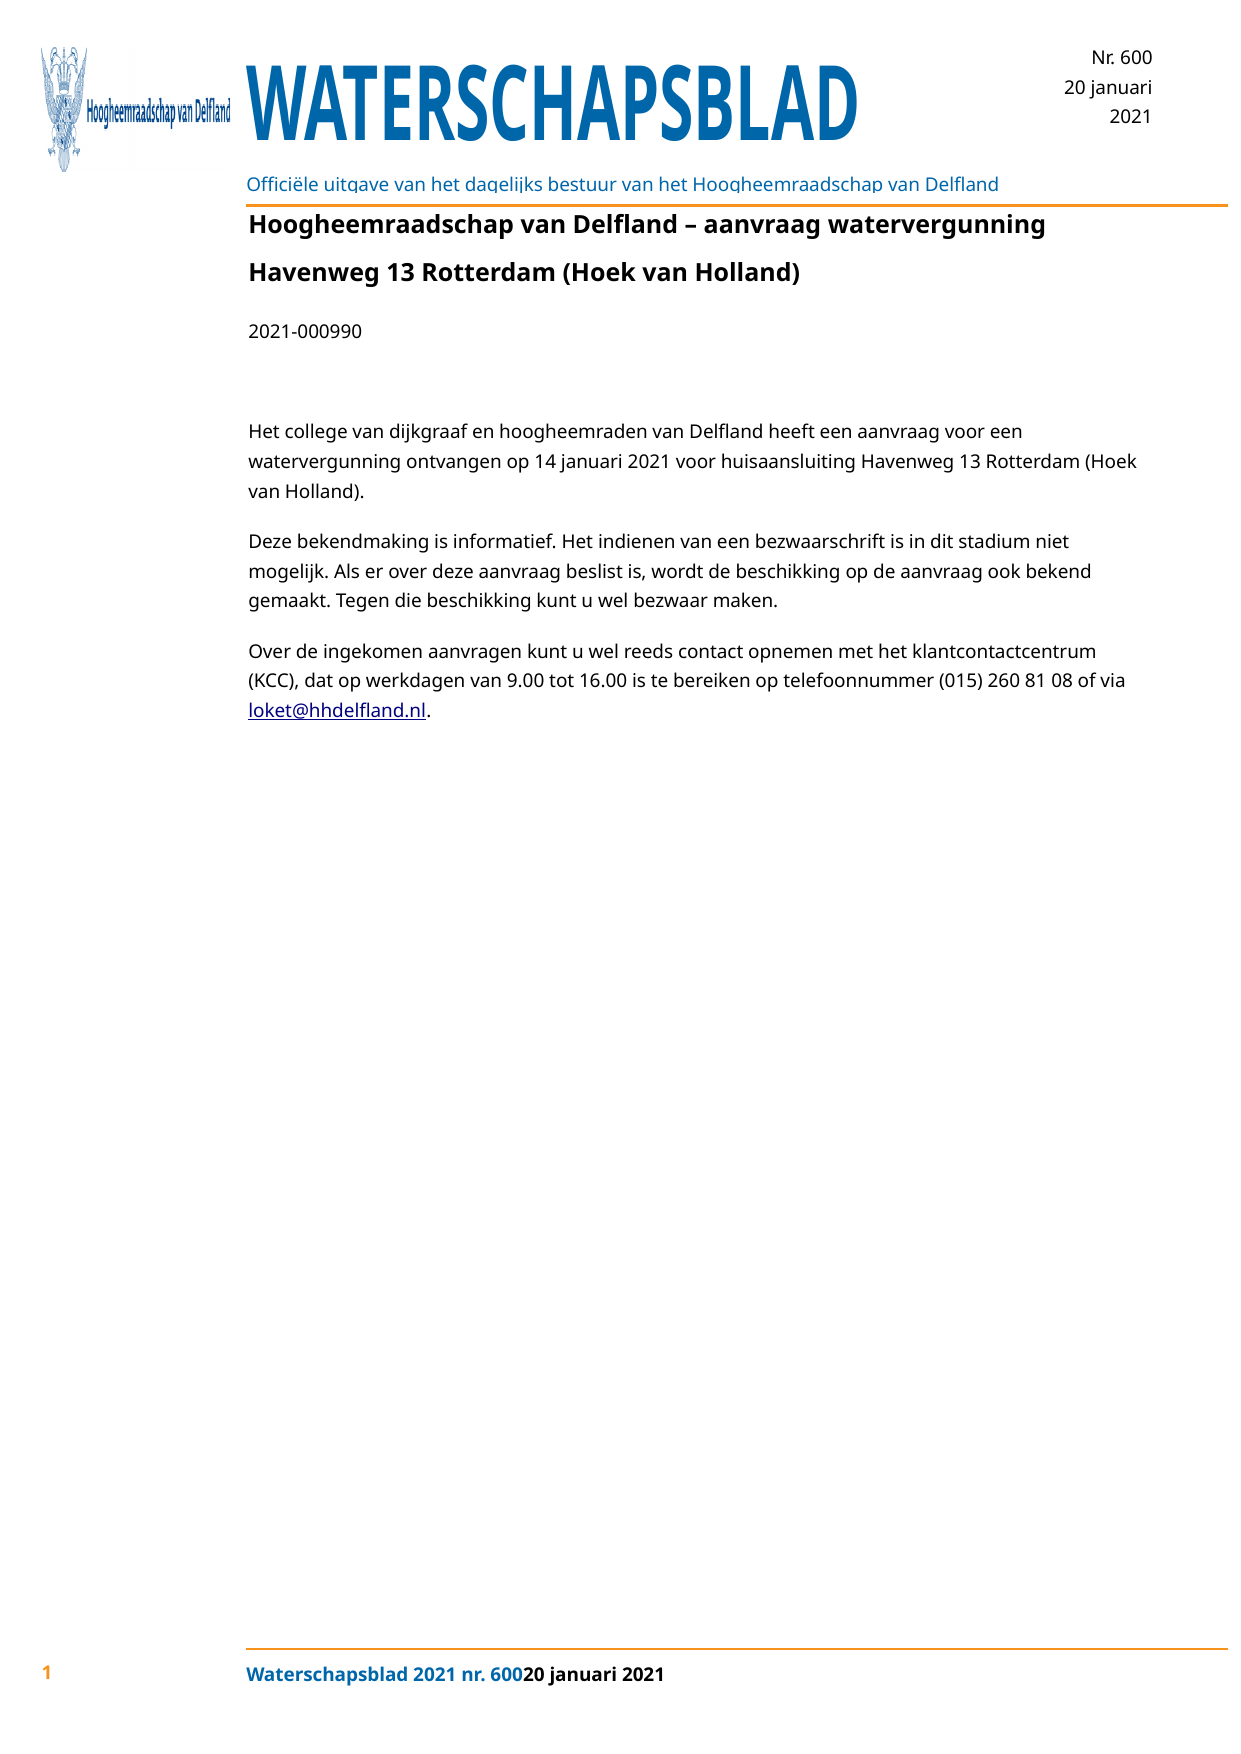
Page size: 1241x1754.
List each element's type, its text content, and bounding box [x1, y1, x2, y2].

text Het college van dijkgraaf en hoogheemraden van Delfland heeft een aanvraag voor een watervergunning ontvangen op 14 januari 2021 voor huisaansluiting Havenweg 13 Rotterdam (Hoek van Holland). [248, 419, 1152, 504]
picture [41, 47, 231, 172]
text Deze bekendmaking is informatief. Het indienen van een bezwaarschrift is in dit stadium niet mogelijk. Als er over deze aanvraag beslist is, wordt de beschikking op de aanvraag ook bekend gemaakt. Tegen die beschikking kunt u wel bezwaar maken. [248, 528, 1152, 613]
text Over de ingekomen aanvragen kunt u wel reeds contact opnemen met het klantcontactcentrum (KCC), dat op werkdagen van 9.00 tot 16.00 is te bereiken op telefoonnummer (015) 260 81 08 of via loket@hhdelfland.nl. [248, 638, 1152, 723]
text Hoogheemraadschap van Delfland – aanvraag watervergunning Havenweg 13 Rotterdam (Hoek van Holland) [248, 207, 1152, 288]
text 2021-000990 [248, 318, 1152, 344]
